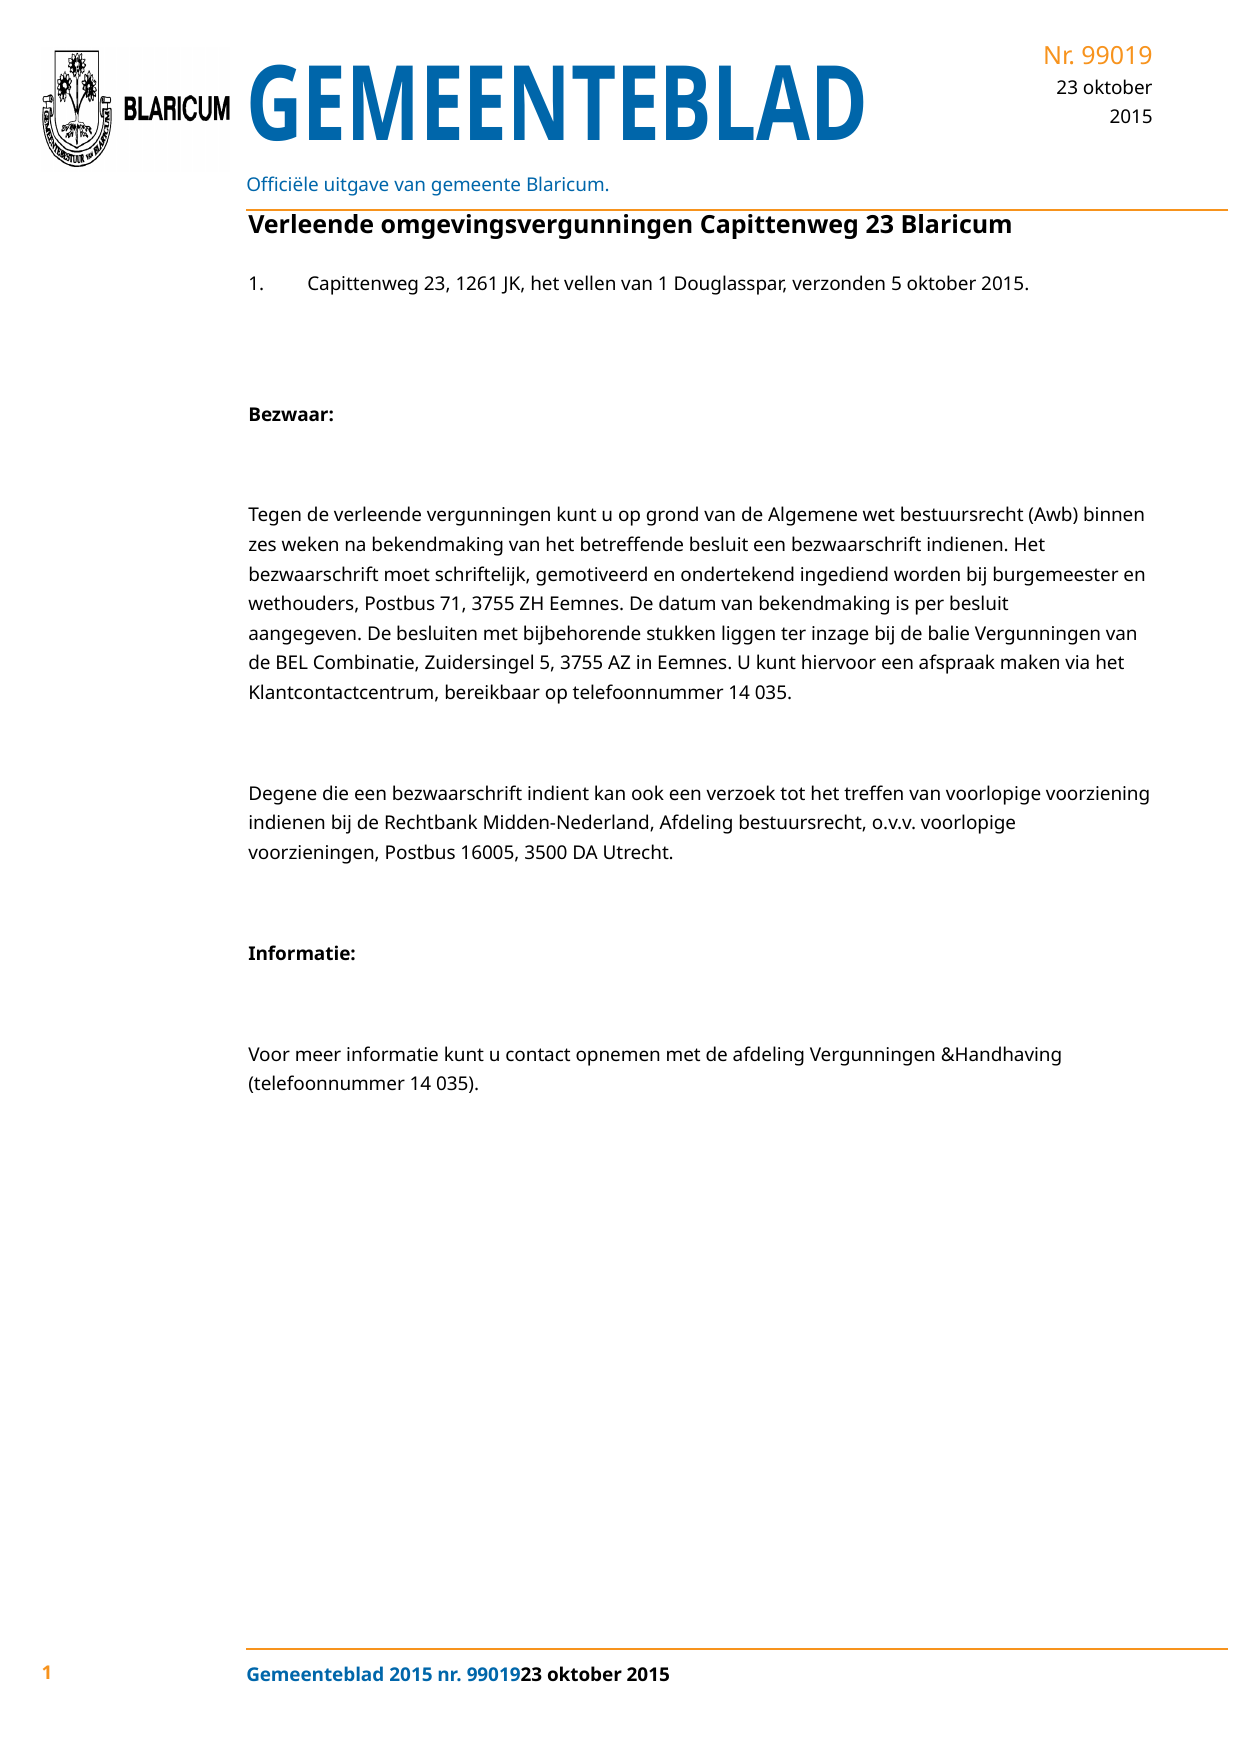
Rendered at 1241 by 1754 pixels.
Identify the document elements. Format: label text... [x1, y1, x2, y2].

list Capittenweg 23, 1261 JK, het vellen van 1 Douglasspar, verzonden 5 oktober 2015. [248, 270, 1152, 296]
text Informatie: [248, 940, 1152, 966]
picture [41, 47, 231, 172]
text Degene die een bezwaarschrift indient kan ook een verzoek tot het treffen van voorlopige voorziening indienen bij de Rechtbank Midden-Nederland, Afdeling bestuursrecht, o.v.v. voorlopige voorzieningen, Postbus 16005, 3500 DA Utrecht. [248, 780, 1152, 865]
text Voor meer informatie kunt u contact opnemen met de afdeling Vergunningen &Handhaving (telefoonnummer 14 035). [248, 1041, 1152, 1096]
text Verleende omgevingsvergunningen Capittenweg 23 Blaricum [248, 211, 1152, 241]
text Tegen de verleende vergunningen kunt u op grond van de Algemene wet bestuursrecht (Awb) binnen zes weken na bekendmaking van het betreffende besluit een bezwaarschrift indienen. Het bezwaarschrift moet schriftelijk, gemotiveerd en ondertekend ingediend worden bij burgemeester en wethouders, Postbus 71, 3755 ZH Eemnes. De datum van bekendmaking is per besluit aangegeven. De besluiten met bijbehorende stukken liggen ter inzage bij de balie Vergunningen van de BEL Combinatie, Zuidersingel 5, 3755 AZ in Eemnes. U kunt hiervoor een afspraak maken via het Klantcontactcentrum, bereikbaar op telefoonnummer 14 035. [248, 502, 1152, 705]
text Bezwaar: [248, 401, 1152, 426]
